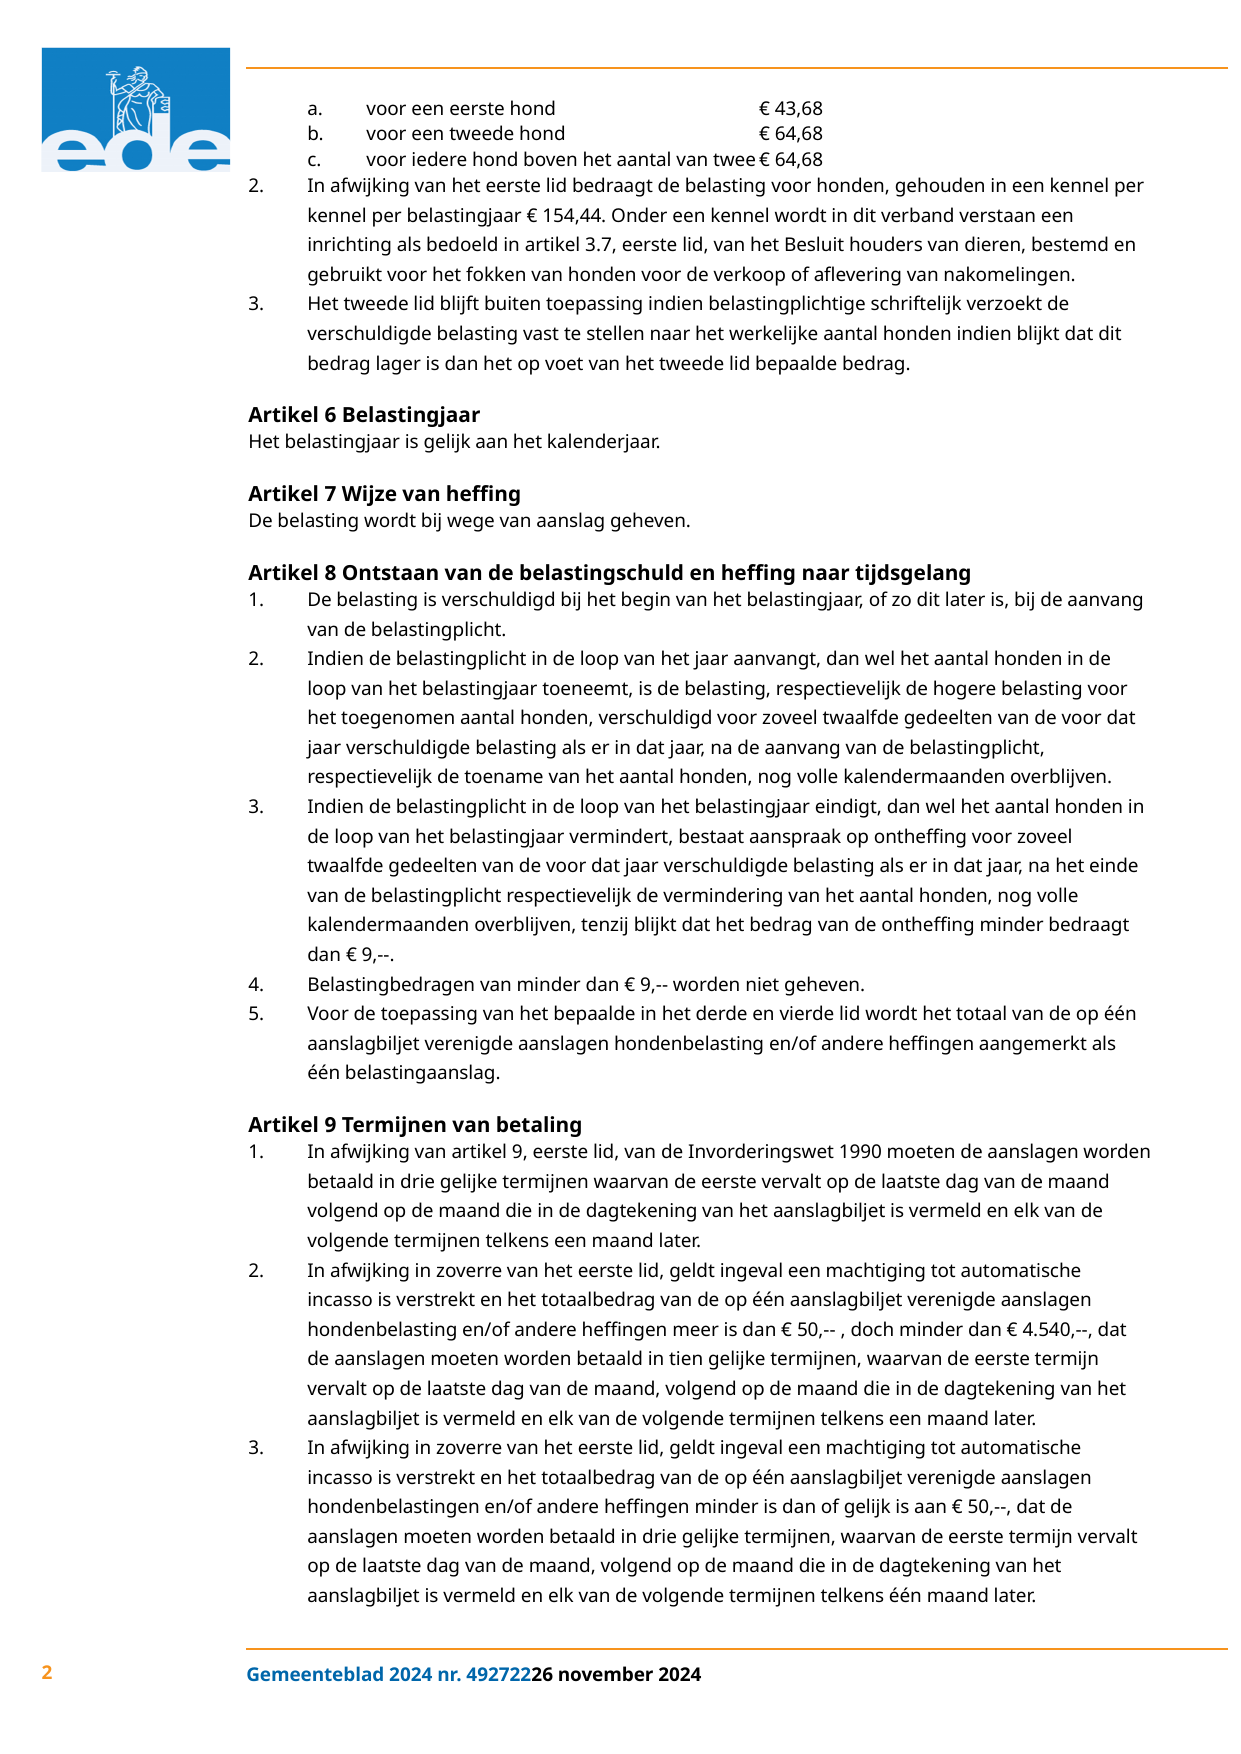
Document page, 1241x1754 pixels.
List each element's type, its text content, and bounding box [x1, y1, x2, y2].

text Artikel 7 Wijze van heffing [248, 479, 1152, 507]
table_cell € 64,68 [759, 121, 1211, 146]
table_cell voor een tweede hond [307, 121, 759, 146]
list In afwijking in zoverre van het eerste lid, geldt ingeval een machtiging tot automatische incasso is verstrekt en het totaalbedrag van de op één aanslagbiljet verenigde aanslagen hondenbelasting en/of andere heffingen meer is dan € 50,-- , doch minder dan € 4.540,--, dat de aanslagen moeten worden betaald in tien gelijke termijnen, waarvan de eerste termijn vervalt op de laatste dag van de maand, volgend op de maand die in de dagtekening van het aanslagbiljet is vermeld en elk van de volgende termijnen telkens een maand later. [248, 1257, 1152, 1430]
text Artikel 6 Belastingjaar [248, 400, 1152, 428]
list In afwijking in zoverre van het eerste lid, geldt ingeval een machtiging tot automatische incasso is verstrekt en het totaalbedrag van de op één aanslagbiljet verenigde aanslagen hondenbelastingen en/of andere heffingen minder is dan of gelijk is aan € 50,--, dat de aanslagen moeten worden betaald in drie gelijke termijnen, waarvan de eerste termijn vervalt op de laatste dag van de maand, volgend op de maand die in de dagtekening van het aanslagbiljet is vermeld en elk van de volgende termijnen telkens één maand later. [248, 1434, 1152, 1608]
text De belasting wordt bij wege van aanslag geheven. [248, 507, 1152, 533]
table_header voor een eerste hond [307, 95, 759, 121]
table_cell € 64,68 [759, 146, 1211, 172]
list Voor de toepassing van het bepaalde in het derde en vierde lid wordt het totaal van de op één aanslagbiljet verenigde aanslagen hondenbelasting en/of andere heffingen aangemerkt als één belastingaanslag. [248, 1000, 1152, 1085]
table_cell voor iedere hond boven het aantal van twee [307, 146, 759, 172]
list In afwijking van het eerste lid bedraagt de belasting voor honden, gehouden in een kennel per kennel per belastingjaar € 154,44. Onder een kennel wordt in dit verband verstaan een inrichting als bedoeld in artikel 3.7, eerste lid, van het Besluit houders van dieren, bestemd en gebruikt voor het fokken van honden voor de verkoop of aflevering van nakomelingen. [248, 172, 1152, 287]
list Het tweede lid blijft buiten toepassing indien belastingplichtige schriftelijk verzoekt de verschuldigde belasting vast te stellen naar het werkelijke aantal honden indien blijkt dat dit bedrag lager is dan het op voet van het tweede lid bepaalde bedrag. [248, 291, 1152, 375]
text Het belastingjaar is gelijk aan het kalenderjaar. [248, 428, 1152, 454]
list In afwijking van artikel 9, eerste lid, van de Invorderingswet 1990 moeten de aanslagen worden betaald in drie gelijke termijnen waarvan de eerste vervalt op de laatste dag van de maand volgend op de maand die in de dagtekening van het aanslagbiljet is vermeld en elk van de volgende termijnen telkens een maand later. [248, 1138, 1152, 1253]
list De belasting is verschuldigd bij het begin van het belastingjaar, of zo dit later is, bij de aanvang van de belastingplicht. [248, 586, 1152, 642]
table_header € 43,68 [759, 95, 1211, 121]
list Indien de belastingplicht in de loop van het jaar aanvangt, dan wel het aantal honden in de loop van het belastingjaar toeneemt, is de belasting, respectievelijk de hogere belasting voor het toegenomen aantal honden, verschuldigd voor zoveel twaalfde gedeelten van de voor dat jaar verschuldigde belasting als er in dat jaar, na de aanvang van de belastingplicht, respectievelijk de toename van het aantal honden, nog volle kalendermaanden overblijven. [248, 645, 1152, 789]
text Artikel 8 Ontstaan van de belastingschuld en heffing naar tijdsgelang [248, 558, 1152, 586]
picture [41, 47, 231, 172]
list Indien de belastingplicht in de loop van het belastingjaar eindigt, dan wel het aantal honden in de loop van het belastingjaar vermindert, bestaat aanspraak op ontheffing voor zoveel twaalfde gedeelten van de voor dat jaar verschuldigde belasting als er in dat jaar, na het einde van de belastingplicht respectievelijk de vermindering van het aantal honden, nog volle kalendermaanden overblijven, tenzij blijkt dat het bedrag van de ontheffing minder bedraagt dan € 9,--. [248, 793, 1152, 967]
list Belastingbedragen van minder dan € 9,-- worden niet geheven. [248, 971, 1152, 997]
text Artikel 9 Termijnen van betaling [248, 1110, 1152, 1138]
